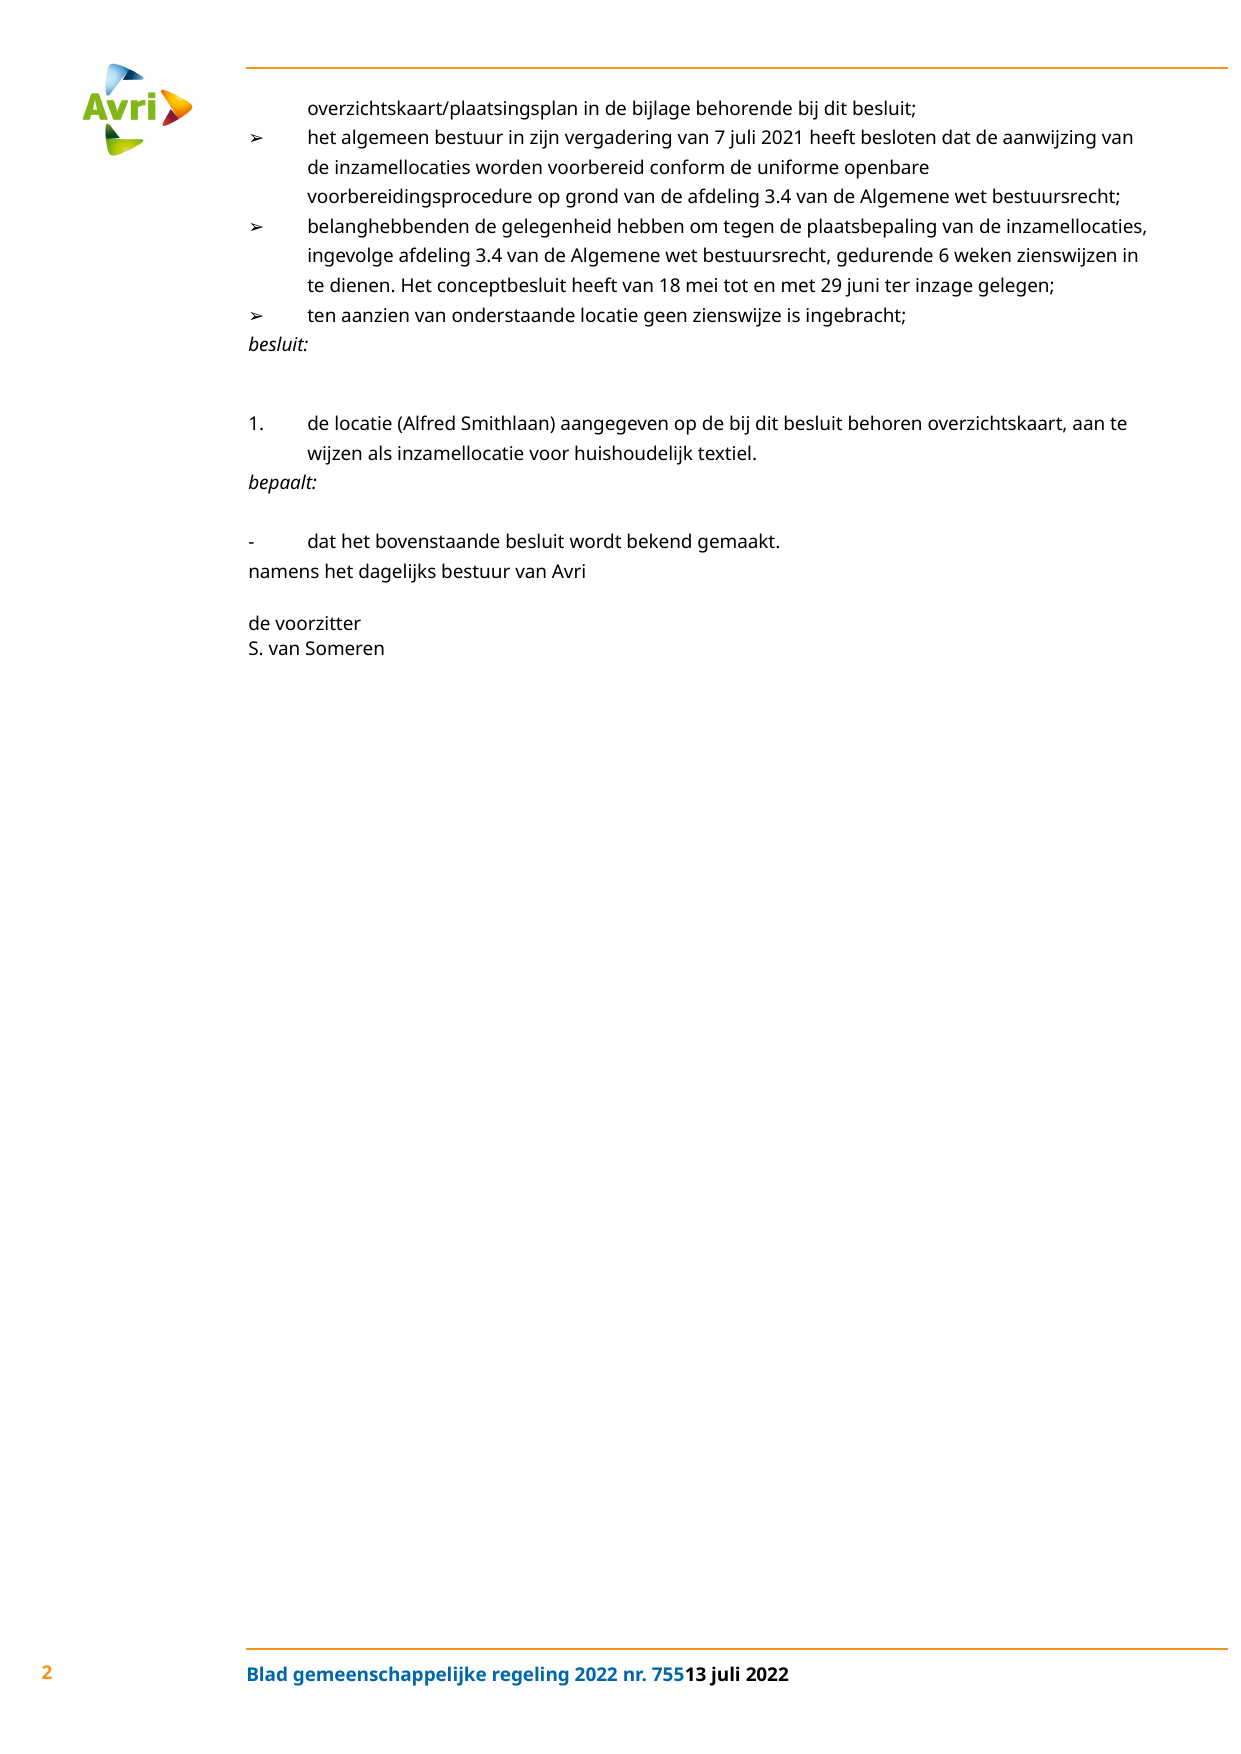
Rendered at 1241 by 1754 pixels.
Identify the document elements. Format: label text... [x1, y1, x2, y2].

text bepaalt: [248, 469, 1152, 495]
text de voorzitter [248, 610, 1152, 635]
list de locatie (Alfred Smithlaan) aangegeven op de bij dit besluit behoren overzichtskaart, aan te wijzen als inzamellocatie voor huishoudelijk textiel. [248, 410, 1152, 466]
list overzichtskaart/plaatsingsplan in de bijlage behorende bij dit besluit; [248, 95, 1152, 121]
list dat het bovenstaande besluit wordt bekend gemaakt. [248, 529, 1152, 554]
list belanghebbenden de gelegenheid hebben om tegen de plaatsbepaling van de inzamellocaties, ingevolge afdeling 3.4 van de Algemene wet bestuursrecht, gedurende 6 weken zienswijzen in te dienen. Het conceptbesluit heeft van 18 mei tot en met 29 juni ter inzage gelegen; [248, 213, 1152, 298]
picture [41, 47, 231, 172]
text besluit: [248, 331, 1152, 357]
list het algemeen bestuur in zijn vergadering van 7 juli 2021 heeft besloten dat de aanwijzing van de inzamellocaties worden voorbereid conform de uniforme openbare voorbereidingsprocedure op grond van de afdeling 3.4 van de Algemene wet bestuursrecht; [248, 124, 1152, 209]
list ten aanzien van onderstaande locatie geen zienswijze is ingebracht; [248, 302, 1152, 328]
text S. van Someren [248, 635, 1152, 661]
text namens het dagelijks bestuur van Avri [248, 558, 1152, 584]
